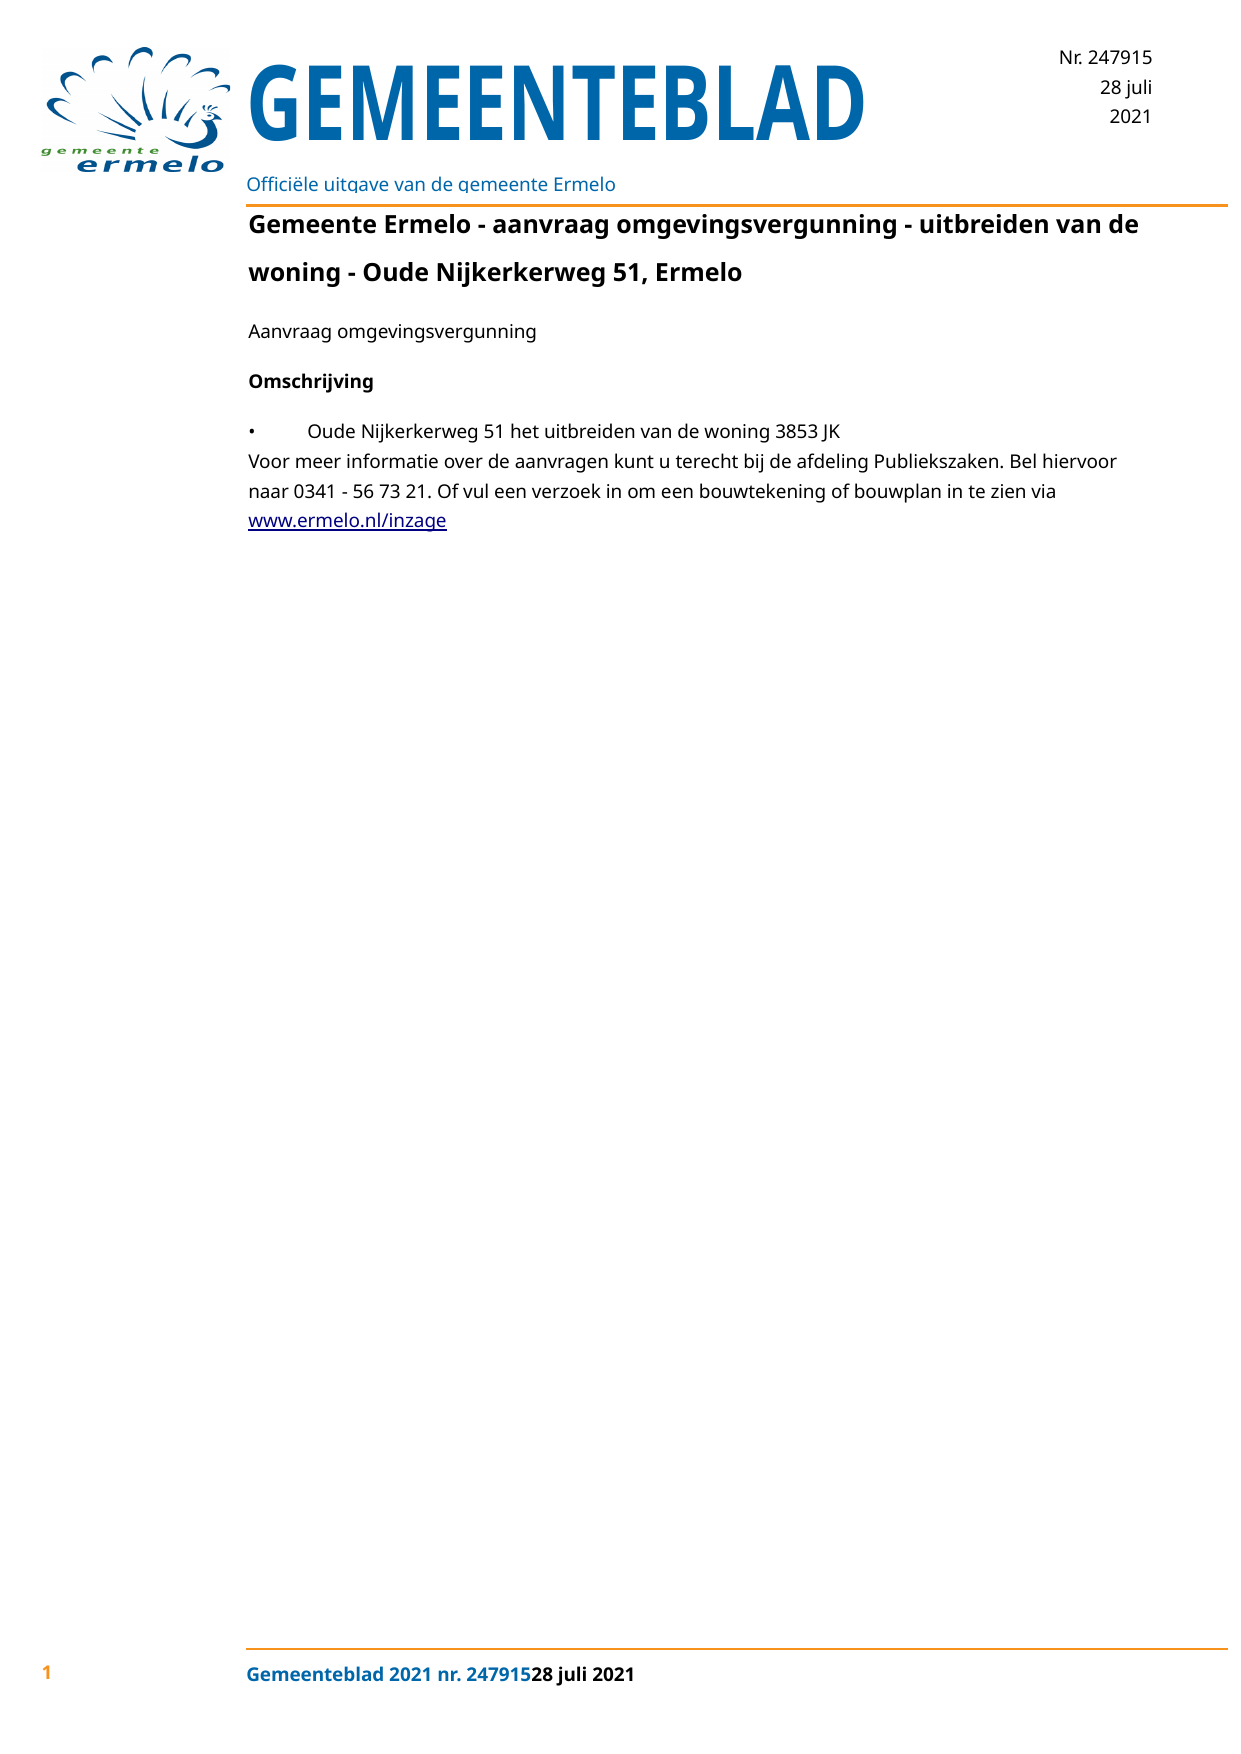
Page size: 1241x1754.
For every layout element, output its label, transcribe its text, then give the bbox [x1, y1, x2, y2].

text Gemeente Ermelo - aanvraag omgevingsvergunning - uitbreiden van de woning - Oude Nijkerkerweg 51, Ermelo [248, 207, 1152, 288]
picture [41, 47, 231, 172]
text Omschrijving [248, 368, 1152, 394]
text Voor meer informatie over de aanvragen kunt u terecht bij de afdeling Publiekszaken. Bel hiervoor naar 0341 - 56 73 21. Of vul een verzoek in om een bouwtekening of bouwplan in te zien via www.ermelo.nl/inzage [248, 448, 1152, 533]
list Oude Nijkerkerweg 51 het uitbreiden van de woning 3853 JK [248, 419, 1152, 444]
text Aanvraag omgevingsvergunning [248, 318, 1152, 344]
